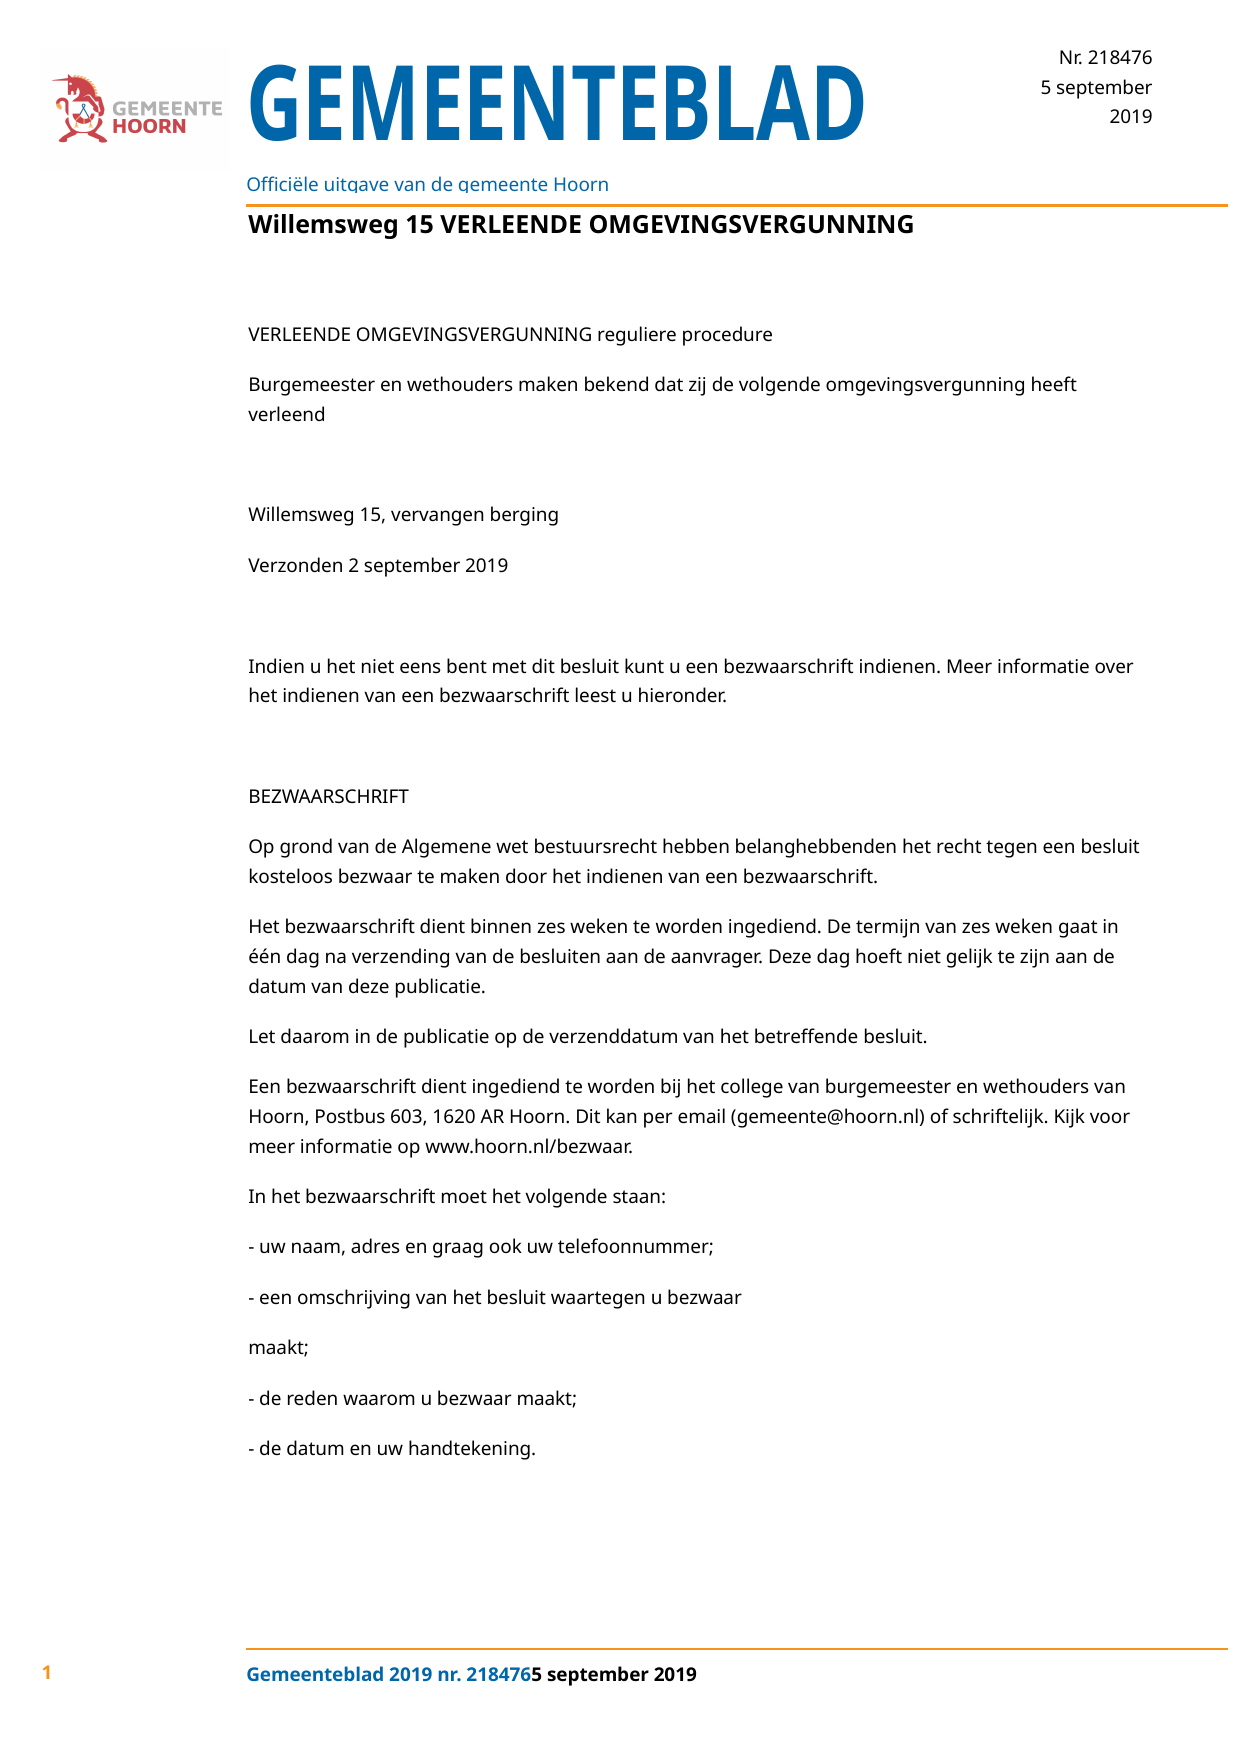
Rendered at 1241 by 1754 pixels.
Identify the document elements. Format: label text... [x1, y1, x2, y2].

text In het bezwaarschrift moet het volgende staan: [248, 1183, 1152, 1209]
text Op grond van de Algemene wet bestuursrecht hebben belanghebbenden het recht tegen een besluit kosteloos bezwaar te maken door het indienen van een bezwaarschrift. [248, 834, 1152, 889]
text VERLEENDE OMGEVINGSVERGUNNING reguliere procedure [248, 321, 1152, 346]
text - uw naam, adres en graag ook uw telefoonnummer; [248, 1234, 1152, 1259]
text Let daarom in de publicatie op de verzenddatum van het betreffende besluit. [248, 1023, 1152, 1049]
text - een omschrijving van het besluit waartegen u bezwaar [248, 1284, 1152, 1310]
text Willemsweg 15, vervangen berging [248, 502, 1152, 527]
text Burgemeester en wethouders maken bekend dat zij de volgende omgevingsvergunning heeft verleend [248, 371, 1152, 426]
text BEZWAARSCHRIFT [248, 783, 1152, 809]
text Willemsweg 15 VERLEENDE OMGEVINGSVERGUNNING [248, 207, 1152, 241]
text Indien u het niet eens bent met dit besluit kunt u een bezwaarschrift indienen. Meer informatie over het indienen van een bezwaarschrift leest u hieronder. [248, 653, 1152, 708]
picture [41, 47, 231, 172]
text Een bezwaarschrift dient ingediend te worden bij het college van burgemeester en wethouders van Hoorn, Postbus 603, 1620 AR Hoorn. Dit kan per email (gemeente@hoorn.nl) of schriftelijk. Kijk voor meer informatie op www.hoorn.nl/bezwaar. [248, 1074, 1152, 1158]
text - de reden waarom u bezwaar maakt; [248, 1385, 1152, 1411]
text Verzonden 2 september 2019 [248, 552, 1152, 578]
text - de datum en uw handtekening. [248, 1435, 1152, 1461]
text maakt; [248, 1334, 1152, 1360]
text Het bezwaarschrift dient binnen zes weken te worden ingediend. De termijn van zes weken gaat in één dag na verzending van de besluiten aan de aanvrager. Deze dag hoeft niet gelijk te zijn aan de datum van deze publicatie. [248, 914, 1152, 998]
